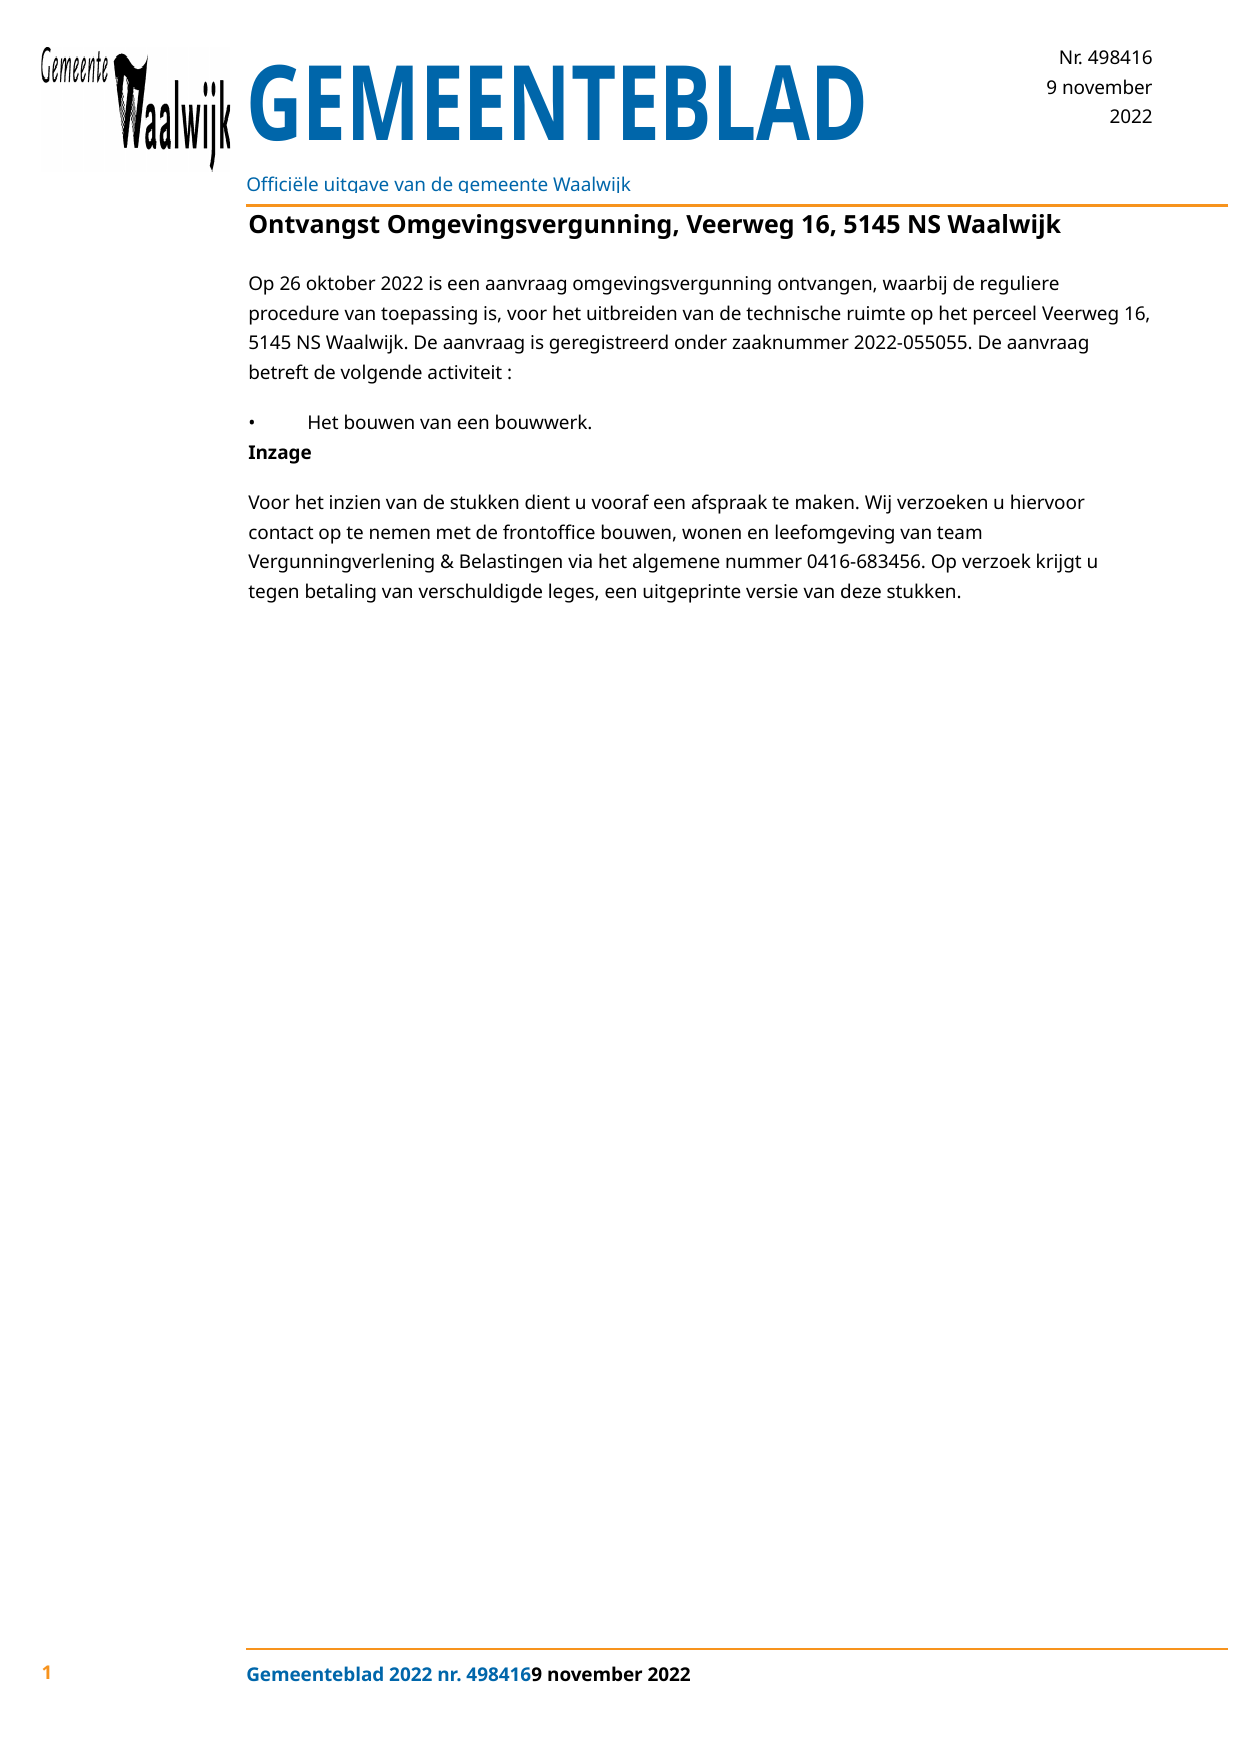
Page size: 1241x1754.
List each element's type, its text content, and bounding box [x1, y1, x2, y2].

text Inzage [248, 439, 1152, 465]
list Het bouwen van een bouwwerk. [248, 409, 1152, 435]
text Ontvangst Omgevingsvergunning, Veerweg 16, 5145 NS Waalwijk [248, 207, 1152, 241]
picture [41, 47, 231, 172]
text Voor het inzien van de stukken dient u vooraf een afspraak te maken. Wij verzoeken u hiervoor contact op te nemen met de frontoffice bouwen, wonen en leefomgeving van team Vergunningverlening & Belastingen via het algemene nummer 0416-683456. Op verzoek krijgt u tegen betaling van verschuldigde leges, een uitgeprinte versie van deze stukken. [248, 489, 1152, 604]
text Op 26 oktober 2022 is een aanvraag omgevingsvergunning ontvangen, waarbij de reguliere procedure van toepassing is, voor het uitbreiden van de technische ruimte op het perceel Veerweg 16, 5145 NS Waalwijk. De aanvraag is geregistreerd onder zaaknummer 2022-055055. De aanvraag betreft de volgende activiteit : [248, 270, 1152, 385]
